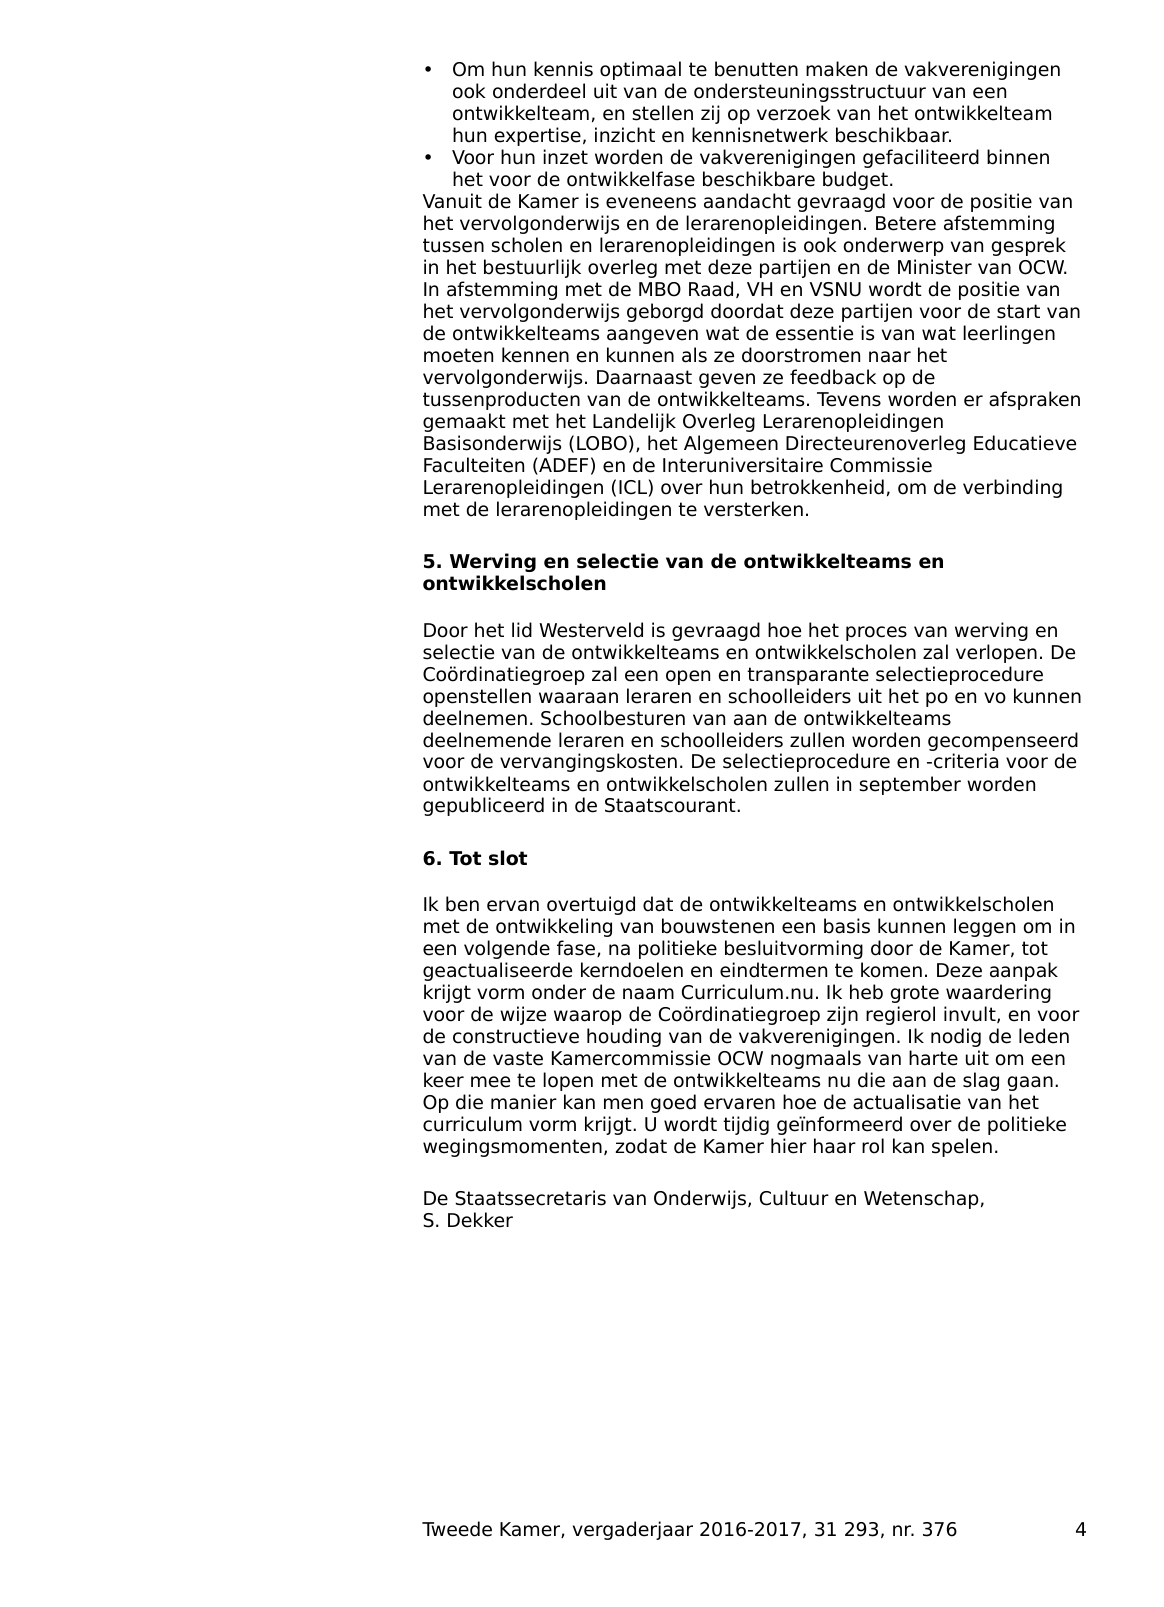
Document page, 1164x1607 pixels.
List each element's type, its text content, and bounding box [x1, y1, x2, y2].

text Ik ben ervan overtuigd dat de ontwikkelteams en ontwikkelscholen met de ontwikkeling van bouwstenen een basis kunnen leggen om in een volgende fase, na politieke besluitvorming door de Kamer, tot geactualiseerde kerndoelen en eindtermen te komen. Deze aanpak krijgt vorm onder de naam Curriculum.nu. Ik heb grote waardering voor de wijze waarop de Coördinatiegroep zijn regierol invult, en voor de constructieve houding van de vakverenigingen. Ik nodig de leden van de vaste Kamercommissie OCW nogmaals van harte uit om een keer mee te lopen met de ontwikkelteams nu die aan de slag gaan. Op die manier kan men goed ervaren hoe de actualisatie van het curriculum vorm krijgt. U wordt tijdig geïnformeerd over de politieke wegingsmomenten, zodat de Kamer hier haar rol kan spelen. [422, 894, 1087, 1158]
subtitle 5. Werving en selectie van de ontwikkelteams en ontwikkelscholen [422, 551, 1087, 594]
text De Staatssecretaris van Onderwijs, Cultuur en Wetenschap, S. Dekker [422, 1188, 1087, 1232]
text Door het lid Westerveld is gevraagd hoe het proces van werving en selectie van de ontwikkelteams en ontwikkelscholen zal verlopen. De Coördinatiegroep zal een open en transparante selectieprocedure openstellen waaraan leraren en schoolleiders uit het po en vo kunnen deelnemen. Schoolbesturen van aan de ontwikkelteams deelnemende leraren en schoolleiders zullen worden gecompenseerd voor de vervangingskosten. De selectieprocedure en -criteria voor de ontwikkelteams en ontwikkelscholen zullen in september worden gepubliceerd in de Staatscourant. [422, 619, 1087, 817]
text Vanuit de Kamer is eveneens aandacht gevraagd voor de positie van het vervolgonderwijs en de lerarenopleidingen. Betere afstemming tussen scholen en lerarenopleidingen is ook onderwerp van gesprek in het bestuurlijk overleg met deze partijen en de Minister van OCW. In afstemming met de MBO Raad, VH en VSNU wordt de positie van het vervolgonderwijs geborgd doordat deze partijen voor de start van de ontwikkelteams aangeven wat de essentie is van wat leerlingen moeten kennen en kunnen als ze doorstromen naar het vervolgonderwijs. Daarnaast geven ze feedback op de tussenproducten van de ontwikkelteams. Tevens worden er afspraken gemaakt met het Landelijk Overleg Lerarenopleidingen Basisonderwijs (LOBO), het Algemeen Directeurenoverleg Educatieve Faculteiten (ADEF) en de Interuniversitaire Commissie Lerarenopleidingen (ICL) over hun betrokkenheid, om de verbinding met de lerarenopleidingen te versterken. [422, 191, 1087, 521]
text • Om hun kennis optimaal te benutten maken de vakverenigingen ook onderdeel uit van de ondersteuningsstructuur van een ontwikkelteam, en stellen zij op verzoek van het ontwikkelteam hun expertise, inzicht en kennisnetwerk beschikbaar. [422, 59, 1087, 147]
text • Voor hun inzet worden de vakverenigingen gefaciliteerd binnen het voor de ontwikkelfase beschikbare budget. [422, 147, 1087, 191]
subtitle 6. Tot slot [422, 847, 1087, 869]
